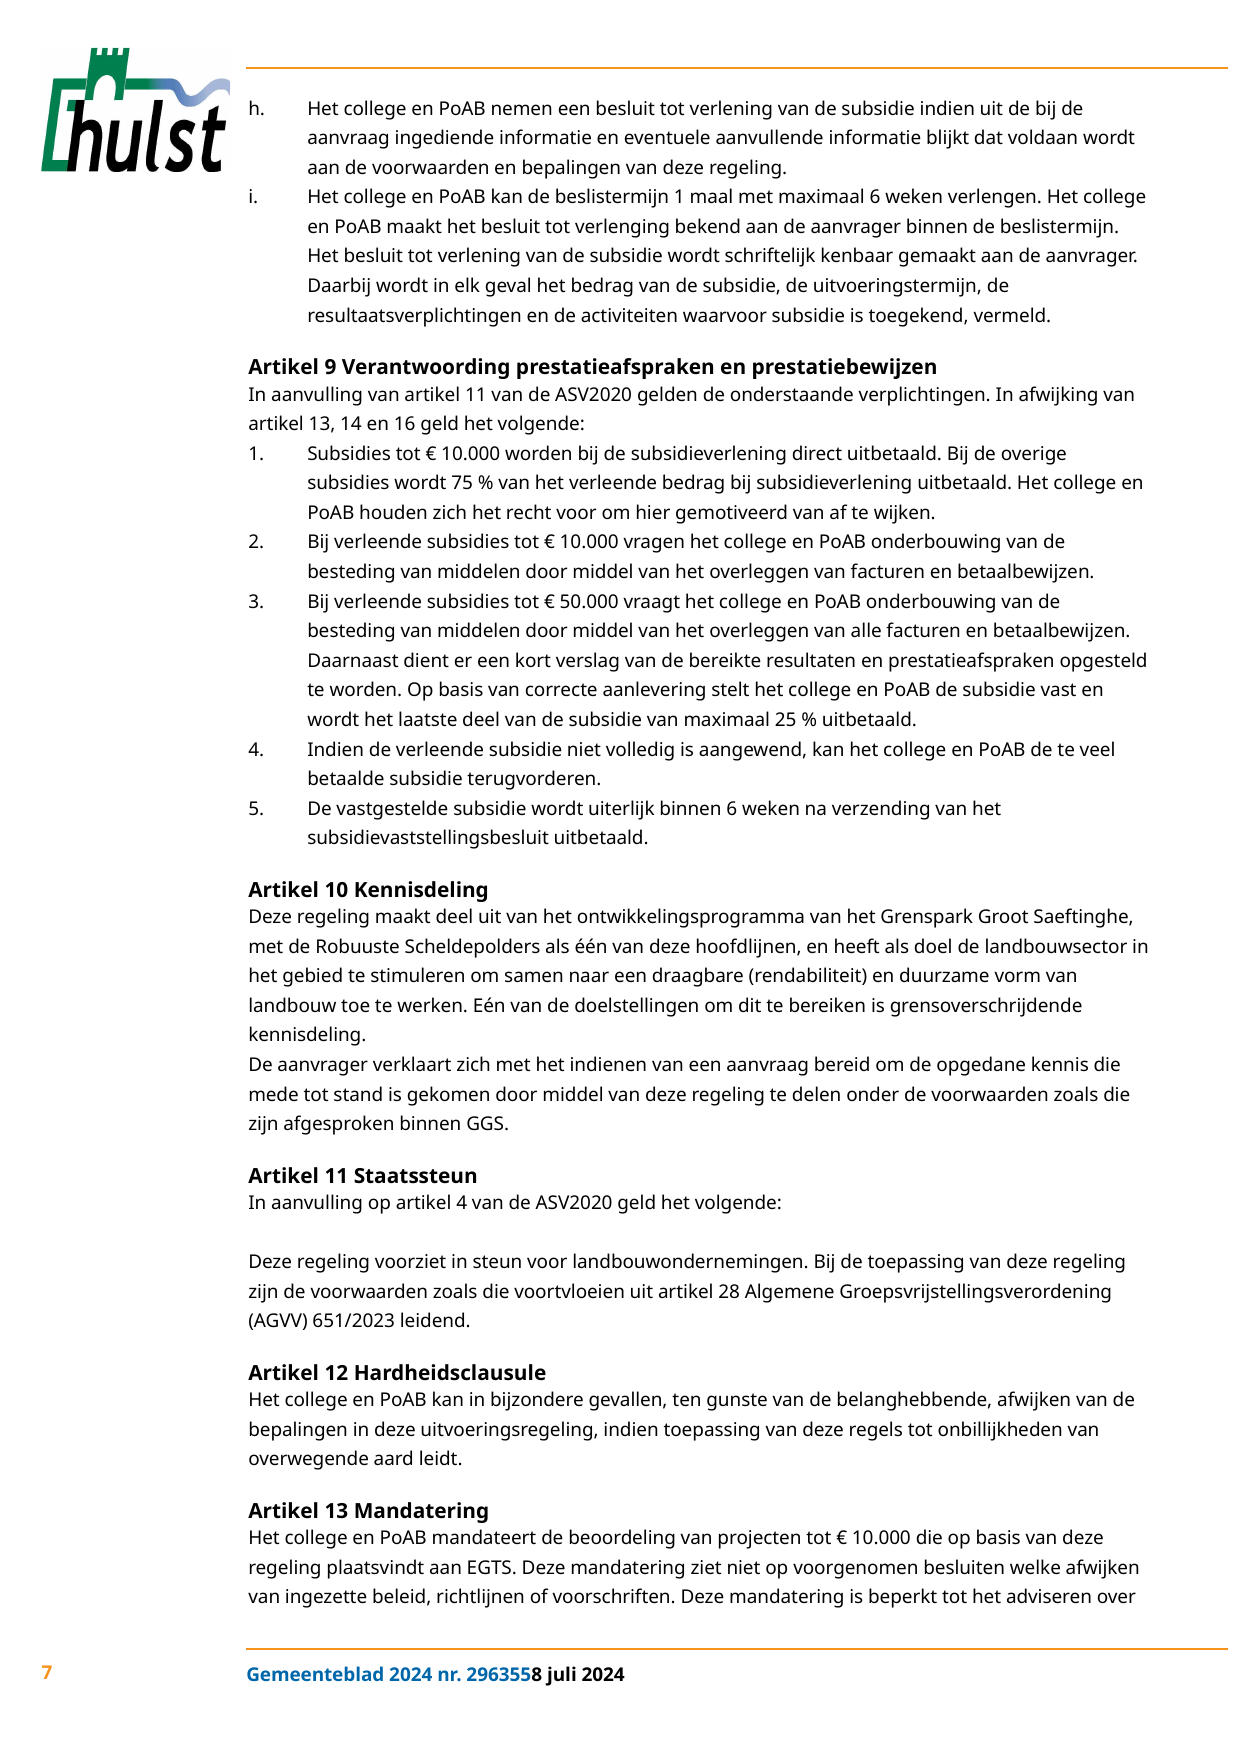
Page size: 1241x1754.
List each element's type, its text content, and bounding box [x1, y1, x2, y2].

list Het besluit tot verlening van de subsidie wordt schriftelijk kenbaar gemaakt aan de aanvrager. Daarbij wordt in elk geval het bedrag van de subsidie, de uitvoeringstermijn, de resultaatsverplichtingen en de activiteiten waarvoor subsidie is toegekend, vermeld. [248, 243, 1152, 328]
text Deze regeling maakt deel uit van het ontwikkelingsprogramma van het Grenspark Groot Saeftinghe, met de Robuuste Scheldepolders als één van deze hoofdlijnen, en heeft als doel de landbouwsector in het gebied te stimuleren om samen naar een draagbare (rendabiliteit) en duurzame vorm van landbouw toe te werken. Eén van de doelstellingen om dit te bereiken is grensoverschrijdende kennisdeling. [248, 903, 1152, 1047]
text Artikel 9 Verantwoording prestatieafspraken en prestatiebewijzen [248, 352, 1152, 381]
list Het college en PoAB nemen een besluit tot verlening van de subsidie indien uit de bij de aanvraag ingediende informatie en eventuele aanvullende informatie blijkt dat voldaan wordt aan de voorwaarden en bepalingen van deze regeling. [248, 95, 1152, 180]
list De vastgestelde subsidie wordt uiterlijk binnen 6 weken na verzending van het subsidievaststellingsbesluit uitbetaald. [248, 795, 1152, 850]
list Het college en PoAB kan de beslistermijn 1 maal met maximaal 6 weken verlengen. Het college en PoAB maakt het besluit tot verlenging bekend aan de aanvrager binnen de beslistermijn. [248, 183, 1152, 239]
text Deze regeling voorziet in steun voor landbouwondernemingen. Bij de toepassing van deze regeling zijn de voorwaarden zoals die voortvloeien uit artikel 28 Algemene Groepsvrijstellingsverordening (AGVV) 651/2023 leidend. [248, 1248, 1152, 1333]
list Subsidies tot € 10.000 worden bij de subsidieverlening direct uitbetaald. Bij de overige subsidies wordt 75 % van het verleende bedrag bij subsidieverlening uitbetaald. Het college en PoAB houden zich het recht voor om hier gemotiveerd van af te wijken. [248, 440, 1152, 525]
list Bij verleende subsidies tot € 10.000 vragen het college en PoAB onderbouwing van de besteding van middelen door middel van het overleggen van facturen en betaalbewijzen. [248, 529, 1152, 584]
text In aanvulling van artikel 11 van de ASV2020 gelden de onderstaande verplichtingen. In afwijking van artikel 13, 14 en 16 geld het volgende: [248, 381, 1152, 436]
text Het college en PoAB kan in bijzondere gevallen, ten gunste van de belanghebbende, afwijken van de bepalingen in deze uitvoeringsregeling, indien toepassing van deze regels tot onbillijkheden van overwegende aard leidt. [248, 1386, 1152, 1471]
text Het college en PoAB mandateert de beoordeling van projecten tot € 10.000 die op basis van deze regeling plaatsvindt aan EGTS. Deze mandatering ziet niet op voorgenomen besluiten welke afwijken van ingezette beleid, richtlijnen of voorschriften. Deze mandatering is beperkt tot het adviseren over [248, 1524, 1152, 1609]
list Indien de verleende subsidie niet volledig is aangewend, kan het college en PoAB de te veel betaalde subsidie terugvorderen. [248, 736, 1152, 791]
text In aanvulling op artikel 4 van de ASV2020 geld het volgende: [248, 1189, 1152, 1215]
text De aanvrager verklaart zich met het indienen van een aanvraag bereid om de opgedane kennis die mede tot stand is gekomen door middel van deze regeling te delen onder de voorwaarden zoals die zijn afgesproken binnen GGS. [248, 1051, 1152, 1136]
text Artikel 13 Mandatering [248, 1496, 1152, 1524]
text Artikel 12 Hardheidsclausule [248, 1358, 1152, 1386]
picture [41, 47, 231, 172]
text Artikel 10 Kennisdeling [248, 875, 1152, 903]
text Artikel 11 Staatssteun [248, 1161, 1152, 1189]
list Bij verleende subsidies tot € 50.000 vraagt het college en PoAB onderbouwing van de besteding van middelen door middel van het overleggen van alle facturen en betaalbewijzen. Daarnaast dient er een kort verslag van de bereikte resultaten en prestatieafspraken opgesteld te worden. Op basis van correcte aanlevering stelt het college en PoAB de subsidie vast en wordt het laatste deel van de subsidie van maximaal 25 % uitbetaald. [248, 588, 1152, 732]
